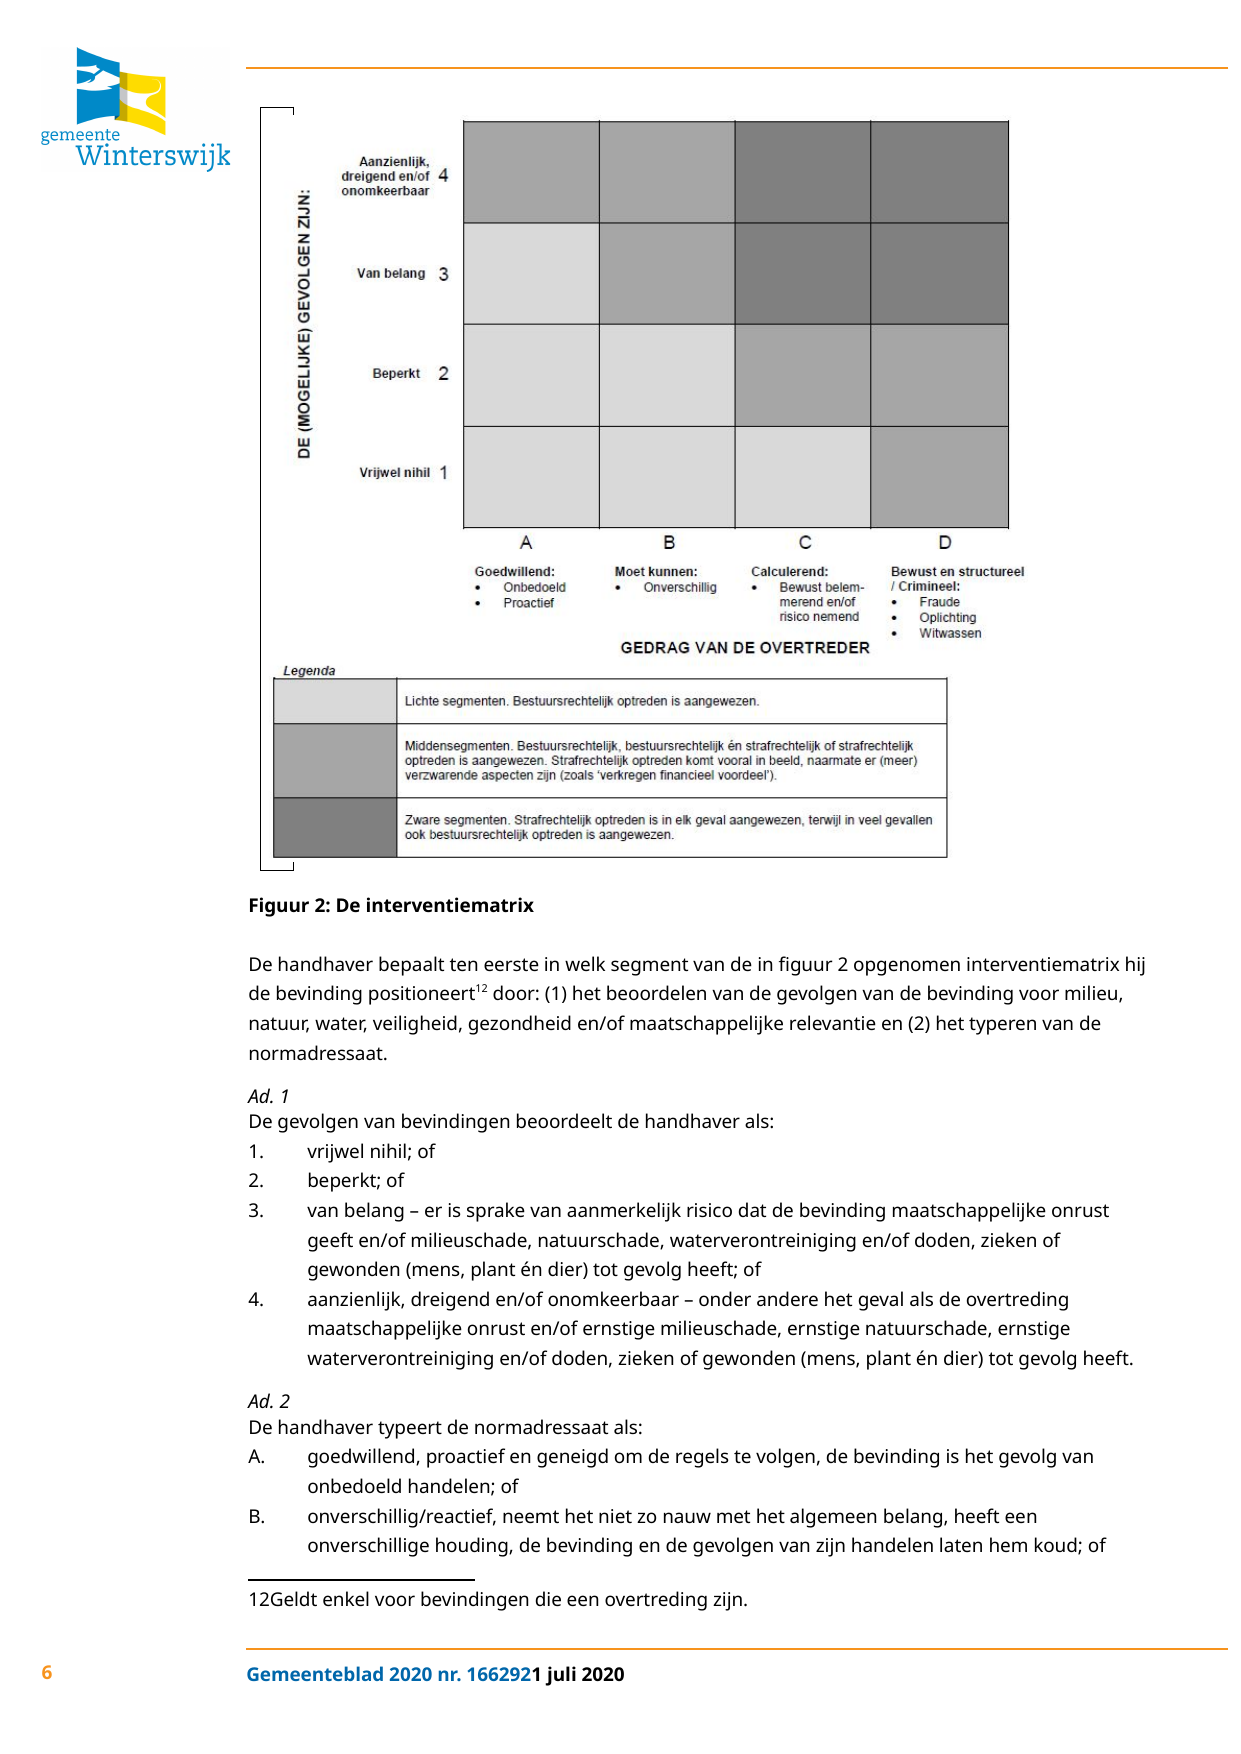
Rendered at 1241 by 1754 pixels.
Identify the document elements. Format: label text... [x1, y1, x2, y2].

list aanzienlijk, dreigend en/of onomkeerbaar – onder andere het geval als de overtreding maatschappelijke onrust en/of ernstige milieuschade, ernstige natuurschade, ernstige waterverontreiniging en/of doden, zieken of gewonden (mens, plant én dier) tot gevolg heeft. [248, 1286, 1152, 1371]
list onverschillig/reactief, neemt het niet zo nauw met het algemeen belang, heeft een onverschillige houding, de bevinding en de gevolgen van zijn handelen laten hem koud; of [248, 1503, 1152, 1558]
text Ad. 2 [248, 1388, 1152, 1414]
text Ad. 1 [248, 1083, 1152, 1108]
text De handhaver typeert de normadressaat als: [248, 1414, 1152, 1440]
text Figuur 2: De interventiematrix [248, 892, 1152, 917]
text De handhaver bepaalt ten eerste in welk segment van de in figuur 2 opgenomen interventiematrix hij de bevinding positioneert door: (1) het beoordelen van de gevolgen van de bevinding voor milieu, natuur, water, veiligheid, gezondheid en/of maatschappelijke relevantie en (2) het typeren van de normadressaat. [248, 951, 1152, 1065]
list vrijwel nihil; of [248, 1138, 1152, 1164]
text De gevolgen van bevindingen beoordeelt de handhaver als: [248, 1108, 1152, 1134]
list beperkt; of [248, 1168, 1152, 1193]
list van belang – er is sprake van aanmerkelijk risico dat de bevinding maatschappelijke onrust geeft en/of milieuschade, natuurschade, waterverontreiniging en/of doden, zieken of gewonden (mens, plant én dier) tot gevolg heeft; of [248, 1197, 1152, 1282]
picture [225, 153, 231, 162]
text Geldt enkel voor bevindingen die een overtreding zijn. [248, 1586, 1152, 1612]
picture [41, 47, 231, 172]
picture [268, 115, 1030, 862]
list goedwillend, proactief en geneigd om de regels te volgen, de bevinding is het gevolg van onbedoeld handelen; of [248, 1444, 1152, 1499]
